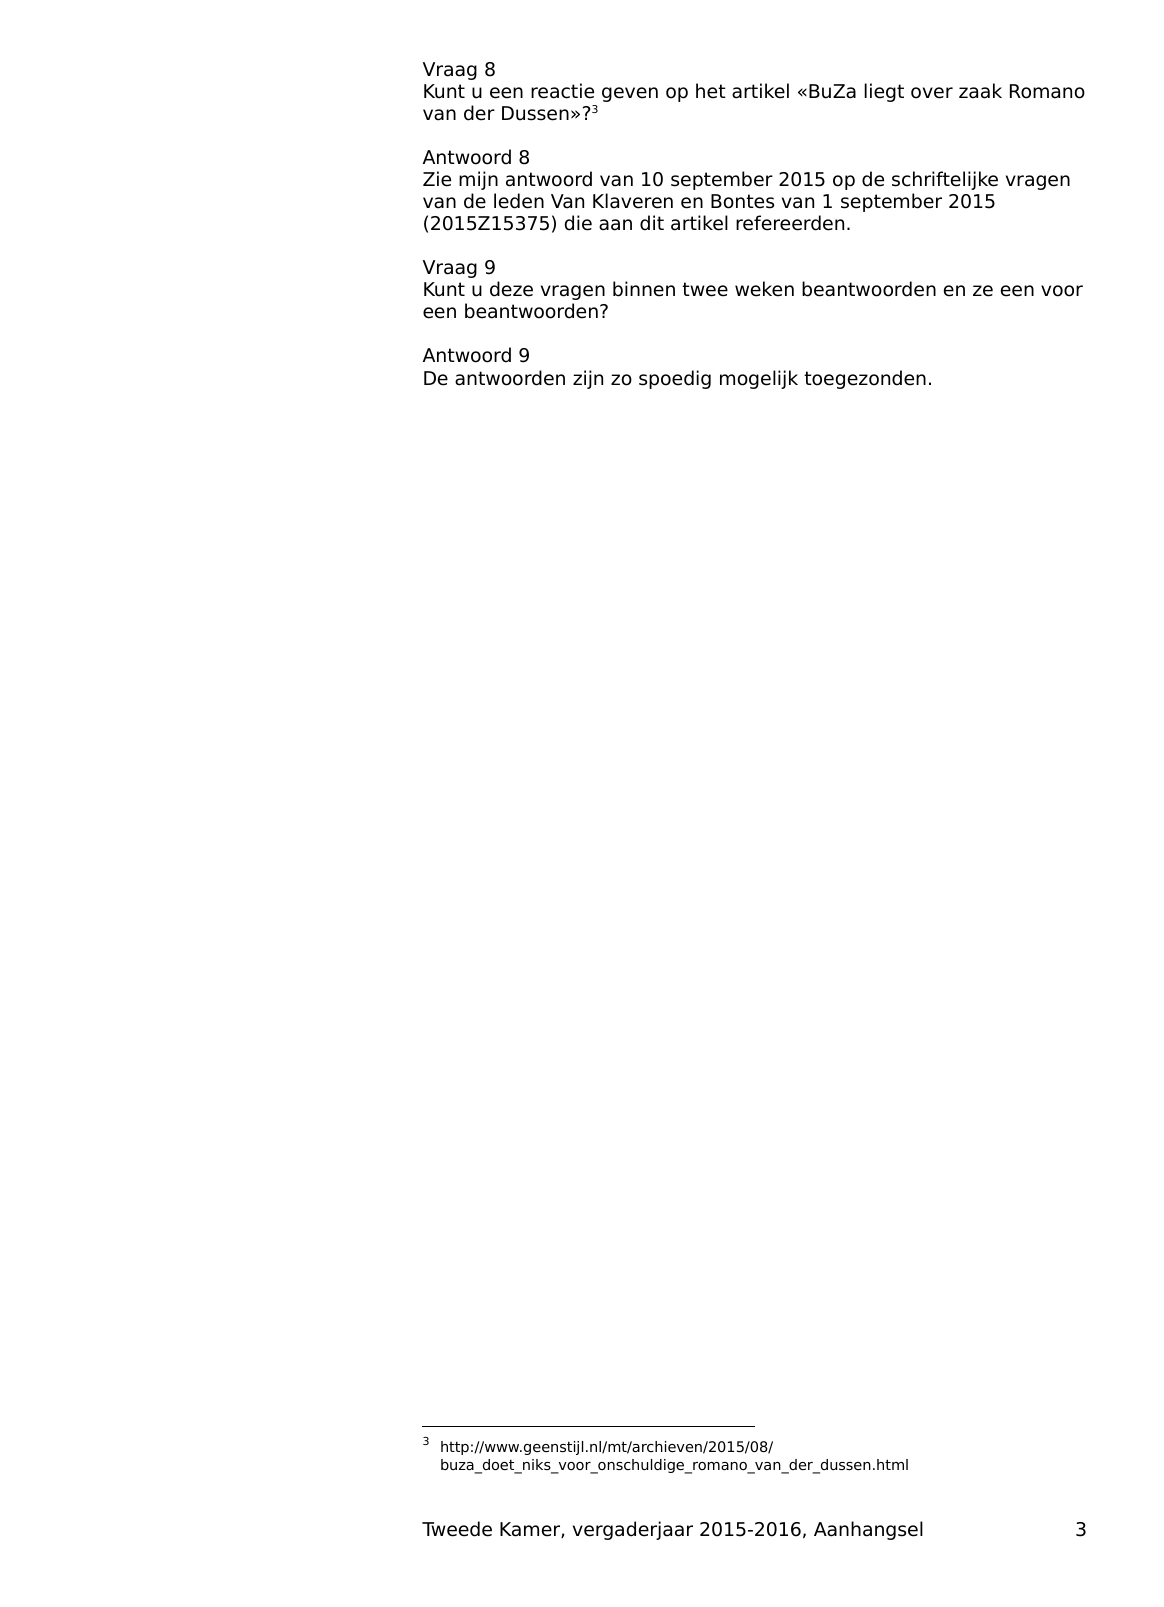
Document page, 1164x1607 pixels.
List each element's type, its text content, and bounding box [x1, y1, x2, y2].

text Zie mijn antwoord van 10 september 2015 op de schriftelijke vragen van de leden Van Klaveren en Bontes van 1 september 2015 (2015Z15375) die aan dit artikel refereerden. [422, 169, 1087, 235]
text Antwoord 8 [422, 147, 1087, 169]
text Vraag 8 [422, 59, 1087, 81]
text http://www.geenstijl.nl/mt/archieven/2015/08/buza_doet_niks_voor_onschuldige_romano_van_der_dussen.html [422, 1435, 1087, 1474]
text Kunt u deze vragen binnen twee weken beantwoorden en ze een voor een beantwoorden? [422, 279, 1087, 323]
text Kunt u een reactie geven op het artikel «BuZa liegt over zaak Romano van der Dussen»? [422, 81, 1087, 125]
text Antwoord 9 [422, 345, 1087, 367]
text De antwoorden zijn zo spoedig mogelijk toegezonden. [422, 367, 1087, 389]
text Vraag 9 [422, 257, 1087, 279]
